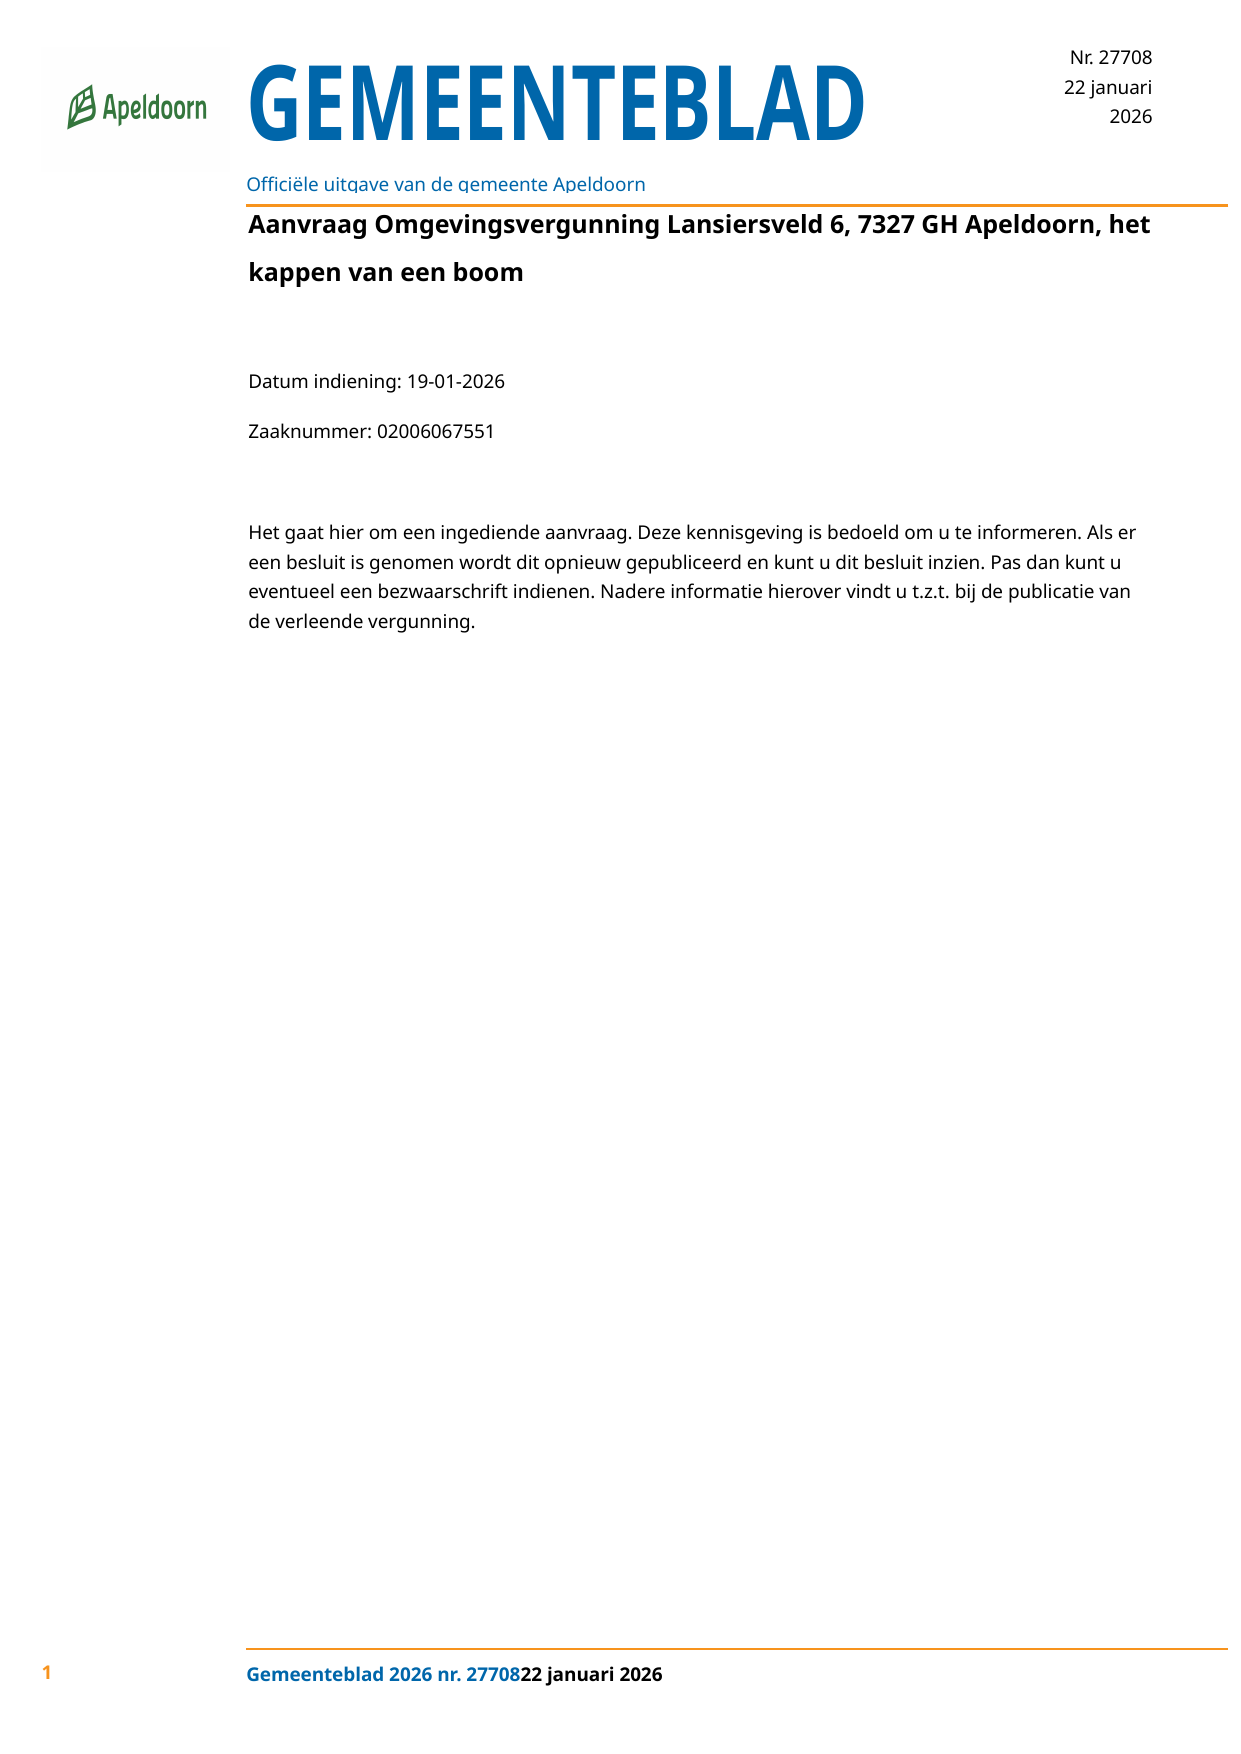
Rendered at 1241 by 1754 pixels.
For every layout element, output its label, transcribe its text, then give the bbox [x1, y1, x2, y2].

text Zaaknummer: 02006067551 [248, 419, 1152, 444]
text Het gaat hier om een ingediende aanvraag. Deze kennisgeving is bedoeld om u te informeren. Als er een besluit is genomen wordt dit opnieuw gepubliceerd en kunt u dit besluit inzien. Pas dan kunt u eventueel een bezwaarschrift indienen. Nadere informatie hierover vindt u t.z.t. bij de publicatie van de verleende vergunning. [248, 519, 1152, 634]
picture [41, 47, 231, 172]
text Datum indiening: 19-01-2026 [248, 368, 1152, 394]
text Aanvraag Omgevingsvergunning Lansiersveld 6, 7327 GH Apeldoorn, het kappen van een boom [248, 207, 1152, 288]
